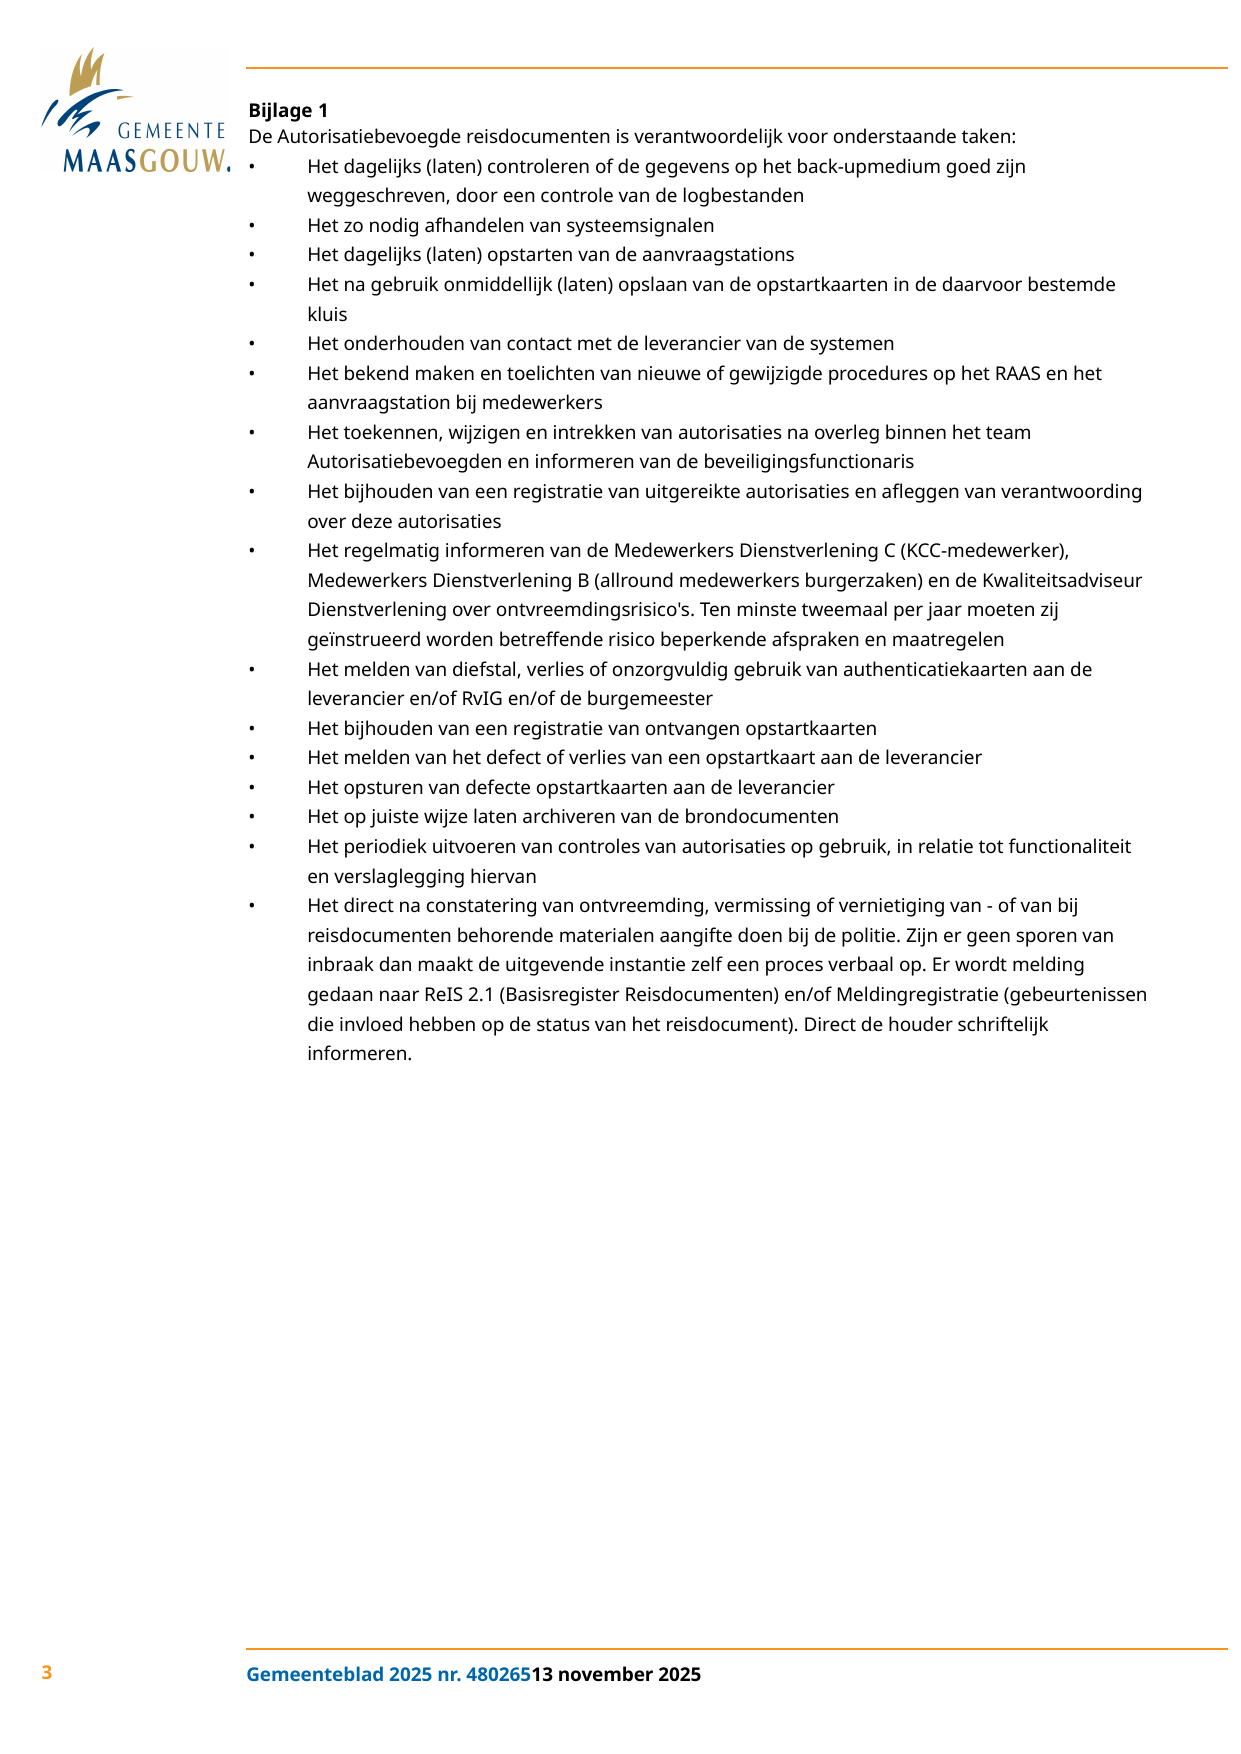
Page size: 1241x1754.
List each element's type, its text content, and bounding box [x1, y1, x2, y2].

list Het onderhouden van contact met de leverancier van de systemen [248, 330, 1152, 356]
list Het na gebruik onmiddellijk (laten) opslaan van de opstartkaarten in de daarvoor bestemde kluis [248, 271, 1152, 327]
list Het dagelijks (laten) controleren of de gegevens op het back-upmedium goed zijn weggeschreven, door een controle van de logbestanden [248, 153, 1152, 208]
list Het toekennen, wijzigen en intrekken van autorisaties na overleg binnen het team Autorisatiebevoegden en informeren van de beveiligingsfunctionaris [248, 419, 1152, 474]
list Het bekend maken en toelichten van nieuwe of gewijzigde procedures op het RAAS en het aanvraagstation bij medewerkers [248, 360, 1152, 415]
list Het melden van diefstal, verlies of onzorgvuldig gebruik van authenticatiekaarten aan de leverancier en/of RvIG en/of de burgemeester [248, 656, 1152, 711]
list Het dagelijks (laten) opstarten van de aanvraagstations [248, 242, 1152, 267]
picture [41, 47, 231, 172]
text De Autorisatiebevoegde reisdocumenten is verantwoordelijk voor onderstaande taken: [248, 123, 1152, 149]
list Het zo nodig afhandelen van systeemsignalen [248, 212, 1152, 238]
list Het direct na constatering van ontvreemding, vermissing of vernietiging van - of van bij reisdocumenten behorende materialen aangifte doen bij de politie. Zijn er geen sporen van inbraak dan maakt de uitgevende instantie zelf een proces verbaal op. Er wordt melding gedaan naar ReIS 2.1 (Basisregister Reisdocumenten) en/of Meldingregistratie (gebeurtenissen die invloed hebben op de status van het reisdocument). Direct de houder schriftelijk informeren. [248, 892, 1152, 1066]
list Het periodiek uitvoeren van controles van autorisaties op gebruik, in relatie tot functionaliteit en verslaglegging hiervan [248, 833, 1152, 889]
list Het op juiste wijze laten archiveren van de brondocumenten [248, 804, 1152, 829]
list Het melden van het defect of verlies van een opstartkaart aan de leverancier [248, 744, 1152, 770]
text Bijlage 1 [248, 95, 1152, 123]
list Het regelmatig informeren van de Medewerkers Dienstverlening C (KCC-medewerker), Medewerkers Dienstverlening B (allround medewerkers burgerzaken) en de Kwaliteitsadviseur Dienstverlening over ontvreemdingsrisico's. Ten minste tweemaal per jaar moeten zij geïnstrueerd worden betreffende risico beperkende afspraken en maatregelen [248, 537, 1152, 652]
list Het bijhouden van een registratie van ontvangen opstartkaarten [248, 715, 1152, 741]
list Het bijhouden van een registratie van uitgereikte autorisaties en afleggen van verantwoording over deze autorisaties [248, 478, 1152, 534]
list Het opsturen van defecte opstartkaarten aan de leverancier [248, 774, 1152, 800]
